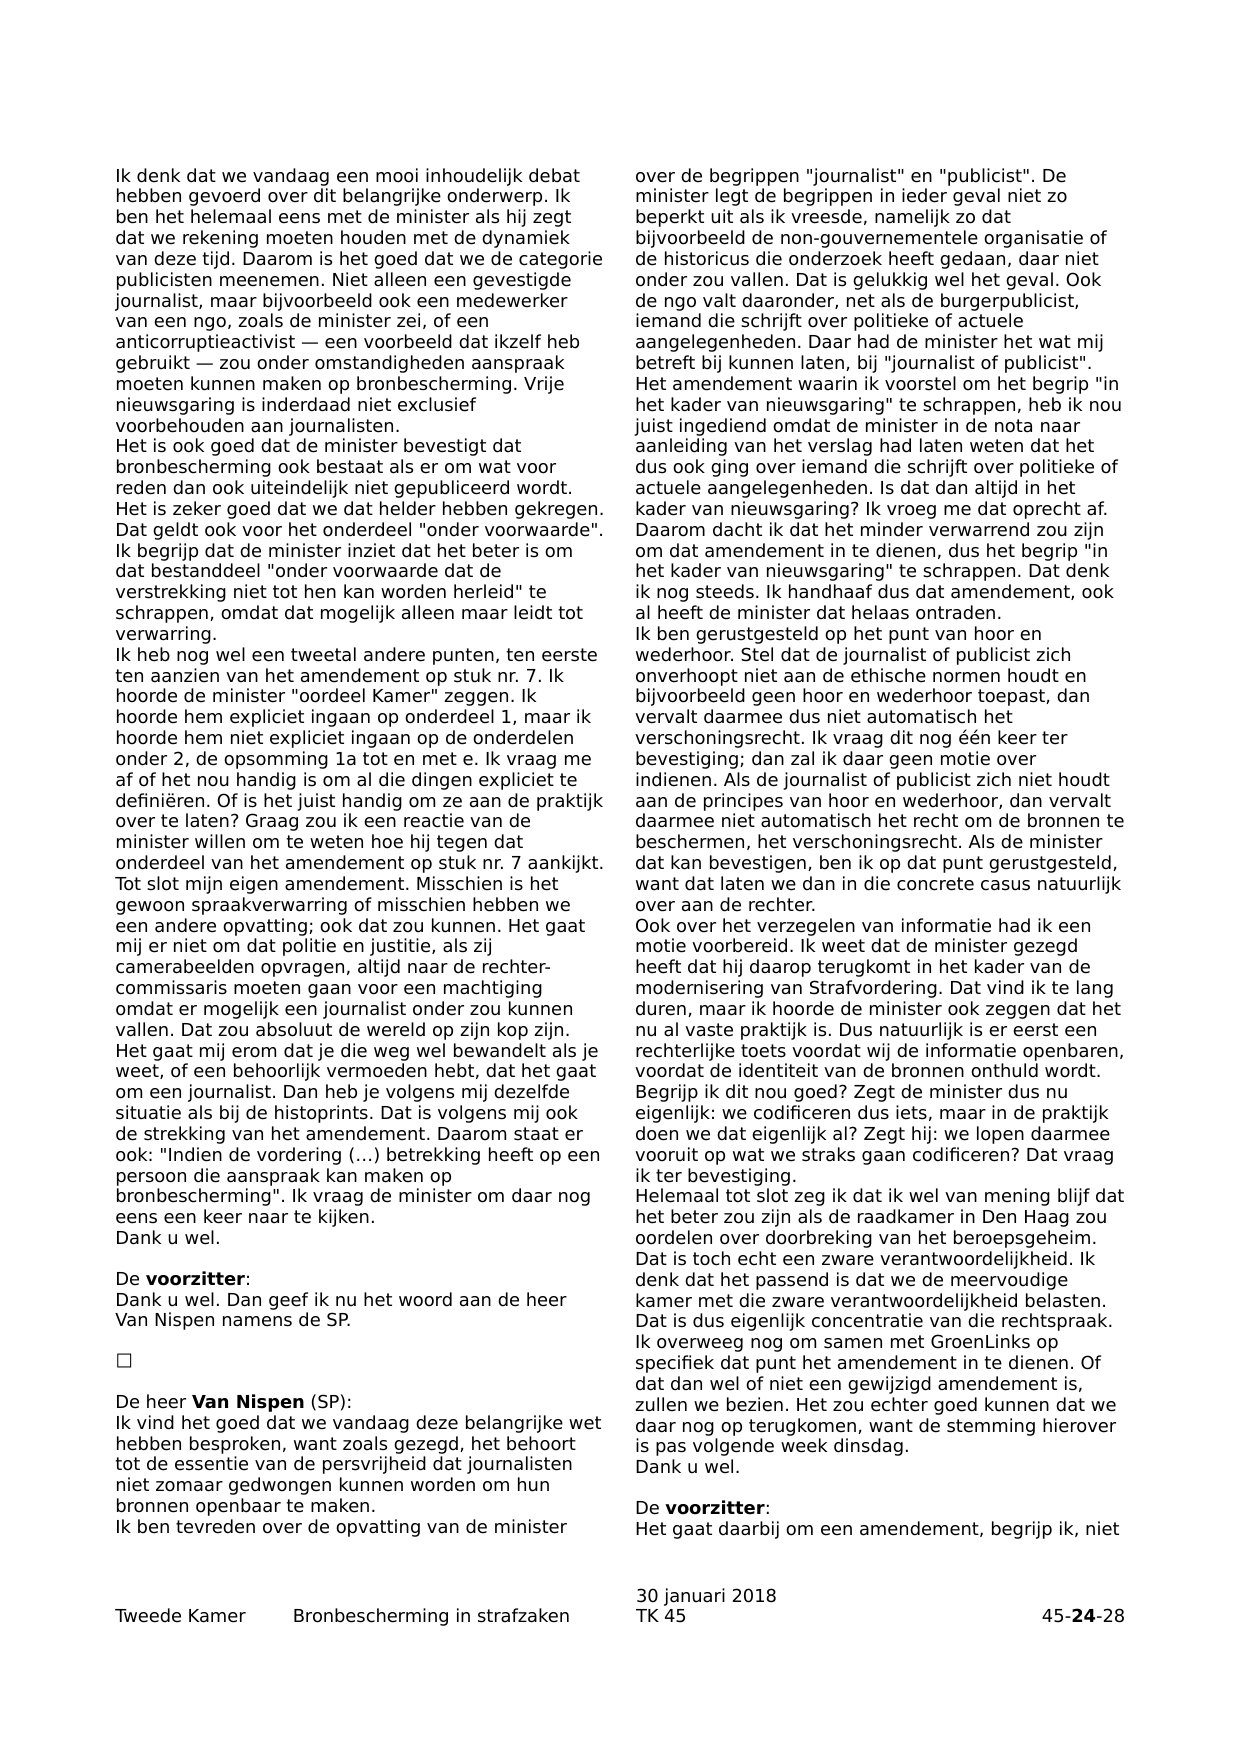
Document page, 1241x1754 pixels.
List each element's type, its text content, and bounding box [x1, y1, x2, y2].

text ⬜ [115, 1351, 605, 1372]
text Dank u wel. [635, 1457, 1125, 1478]
text Ik ben gerustgesteld op het punt van hoor en wederhoor. Stel dat de journalist of publicist zich onverhoopt niet aan de ethische normen houdt en bijvoorbeeld geen hoor en wederhoor toepast, dan vervalt daarmee dus niet automatisch het verschoningsrecht. Ik vraag dit nog één keer ter bevestiging; dan zal ik daar geen motie over indienen. Als de journalist of publicist zich niet houdt aan de principes van hoor en wederhoor, dan vervalt daarmee niet automatisch het recht om de bronnen te beschermen, het verschoningsrecht. Als de minister dat kan bevestigen, ben ik op dat punt gerustgesteld, want dat laten we dan in die concrete casus natuurlijk over aan de rechter. [635, 624, 1125, 915]
text Het gaat daarbij om een amendement, begrijp ik, niet [635, 1518, 1125, 1539]
text Dank u wel. Dan geef ik nu het woord aan de heer Van Nispen namens de SP. [115, 1289, 605, 1331]
text Het is ook goed dat de minister bevestigt dat bronbescherming ook bestaat als er om wat voor reden dan ook uiteindelijk niet gepubliceerd wordt. Het is zeker goed dat we dat helder hebben gekregen. Dat geldt ook voor het onderdeel "onder voorwaarde". Ik begrijp dat de minister inziet dat het beter is om dat bestanddeel "onder voorwaarde dat de verstrekking niet tot hen kan worden herleid" te schrappen, omdat dat mogelijk alleen maar leidt tot verwarring. [115, 436, 605, 644]
text Ik vind het goed dat we vandaag deze belangrijke wet hebben besproken, want zoals gezegd, het behoort tot de essentie van de persvrijheid dat journalisten niet zomaar gedwongen kunnen worden om hun bronnen openbaar te maken. [115, 1412, 605, 1517]
text Helemaal tot slot zeg ik dat ik wel van mening blijf dat het beter zou zijn als de raadkamer in Den Haag zou oordelen over doorbreking van het beroepsgeheim. Dat is toch echt een zware verantwoordelijkheid. Ik denk dat het passend is dat we de meervoudige kamer met die zware verantwoordelijkheid belasten. Dat is dus eigenlijk concentratie van die rechtspraak. Ik overweeg nog om samen met GroenLinks op specifiek dat punt het amendement in te dienen. Of dat dan wel of niet een gewijzigd amendement is, zullen we bezien. Het zou echter goed kunnen dat we daar nog op terugkomen, want de stemming hierover is pas volgende week dinsdag. [635, 1186, 1125, 1457]
text Tot slot mijn eigen amendement. Misschien is het gewoon spraakverwarring of misschien hebben we een andere opvatting; ook dat zou kunnen. Het gaat mij er niet om dat politie en justitie, als zij camerabeelden opvragen, altijd naar de rechter-commissaris moeten gaan voor een machtiging omdat er mogelijk een journalist onder zou kunnen vallen. Dat zou absoluut de wereld op zijn kop zijn. Het gaat mij erom dat je die weg wel bewandelt als je weet, of een behoorlijk vermoeden hebt, dat het gaat om een journalist. Dan heb je volgens mij dezelfde situatie als bij de histoprints. Dat is volgens mij ook de strekking van het amendement. Daarom staat er ook: "Indien de vordering (…) betrekking heeft op een persoon die aanspraak kan maken op bronbescherming". Ik vraag de minister om daar nog eens een keer naar te kijken. [115, 874, 605, 1228]
text over de begrippen "journalist" en "publicist". De minister legt de begrippen in ieder geval niet zo beperkt uit als ik vreesde, namelijk zo dat bijvoorbeeld de non-gouvernementele organisatie of de historicus die onderzoek heeft gedaan, daar niet onder zou vallen. Dat is gelukkig wel het geval. Ook de ngo valt daaronder, net als de burgerpublicist, iemand die schrijft over politieke of actuele aangelegenheden. Daar had de minister het wat mij betreft bij kunnen laten, bij "journalist of publicist". Het amendement waarin ik voorstel om het begrip "in het kader van nieuwsgaring" te schrappen, heb ik nou juist ingediend omdat de minister in de nota naar aanleiding van het verslag had laten weten dat het dus ook ging over iemand die schrijft over politieke of actuele aangelegenheden. Is dat dan altijd in het kader van nieuwsgaring? Ik vroeg me dat oprecht af. Daarom dacht ik dat het minder verwarrend zou zijn om dat amendement in te dienen, dus het begrip "in het kader van nieuwsgaring" te schrappen. Dat denk ik nog steeds. Ik handhaaf dus dat amendement, ook al heeft de minister dat helaas ontraden. [635, 165, 1125, 624]
text De voorzitter: [635, 1498, 1125, 1518]
text Dank u wel. [115, 1228, 605, 1249]
text Ik heb nog wel een tweetal andere punten, ten eerste ten aanzien van het amendement op stuk nr. 7. Ik hoorde de minister "oordeel Kamer" zeggen. Ik hoorde hem expliciet ingaan op onderdeel 1, maar ik hoorde hem niet expliciet ingaan op de onderdelen onder 2, de opsomming 1a tot en met e. Ik vraag me af of het nou handig is om al die dingen expliciet te definiëren. Of is het juist handig om ze aan de praktijk over te laten? Graag zou ik een reactie van de minister willen om te weten hoe hij tegen dat onderdeel van het amendement op stuk nr. 7 aankijkt. [115, 644, 605, 874]
text Ik denk dat we vandaag een mooi inhoudelijk debat hebben gevoerd over dit belangrijke onderwerp. Ik ben het helemaal eens met de minister als hij zegt dat we rekening moeten houden met de dynamiek van deze tijd. Daarom is het goed dat we de categorie publicisten meenemen. Niet alleen een gevestigde journalist, maar bijvoorbeeld ook een medewerker van een ngo, zoals de minister zei, of een anticorruptieactivist — een voorbeeld dat ikzelf heb gebruikt — zou onder omstandigheden aanspraak moeten kunnen maken op bronbescherming. Vrije nieuwsgaring is inderdaad niet exclusief voorbehouden aan journalisten. [115, 165, 605, 436]
text De heer Van Nispen (SP): [115, 1392, 605, 1412]
text Ook over het verzegelen van informatie had ik een motie voorbereid. Ik weet dat de minister gezegd heeft dat hij daarop terugkomt in het kader van de modernisering van Strafvordering. Dat vind ik te lang duren, maar ik hoorde de minister ook zeggen dat het nu al vaste praktijk is. Dus natuurlijk is er eerst een rechterlijke toets voordat wij de informatie openbaren, voordat de identiteit van de bronnen onthuld wordt. Begrijp ik dit nou goed? Zegt de minister dus nu eigenlijk: we codificeren dus iets, maar in de praktijk doen we dat eigenlijk al? Zegt hij: we lopen daarmee vooruit op wat we straks gaan codificeren? Dat vraag ik ter bevestiging. [635, 915, 1125, 1186]
text De voorzitter: [115, 1269, 605, 1289]
text Ik ben tevreden over de opvatting van de minister [115, 1517, 605, 1537]
